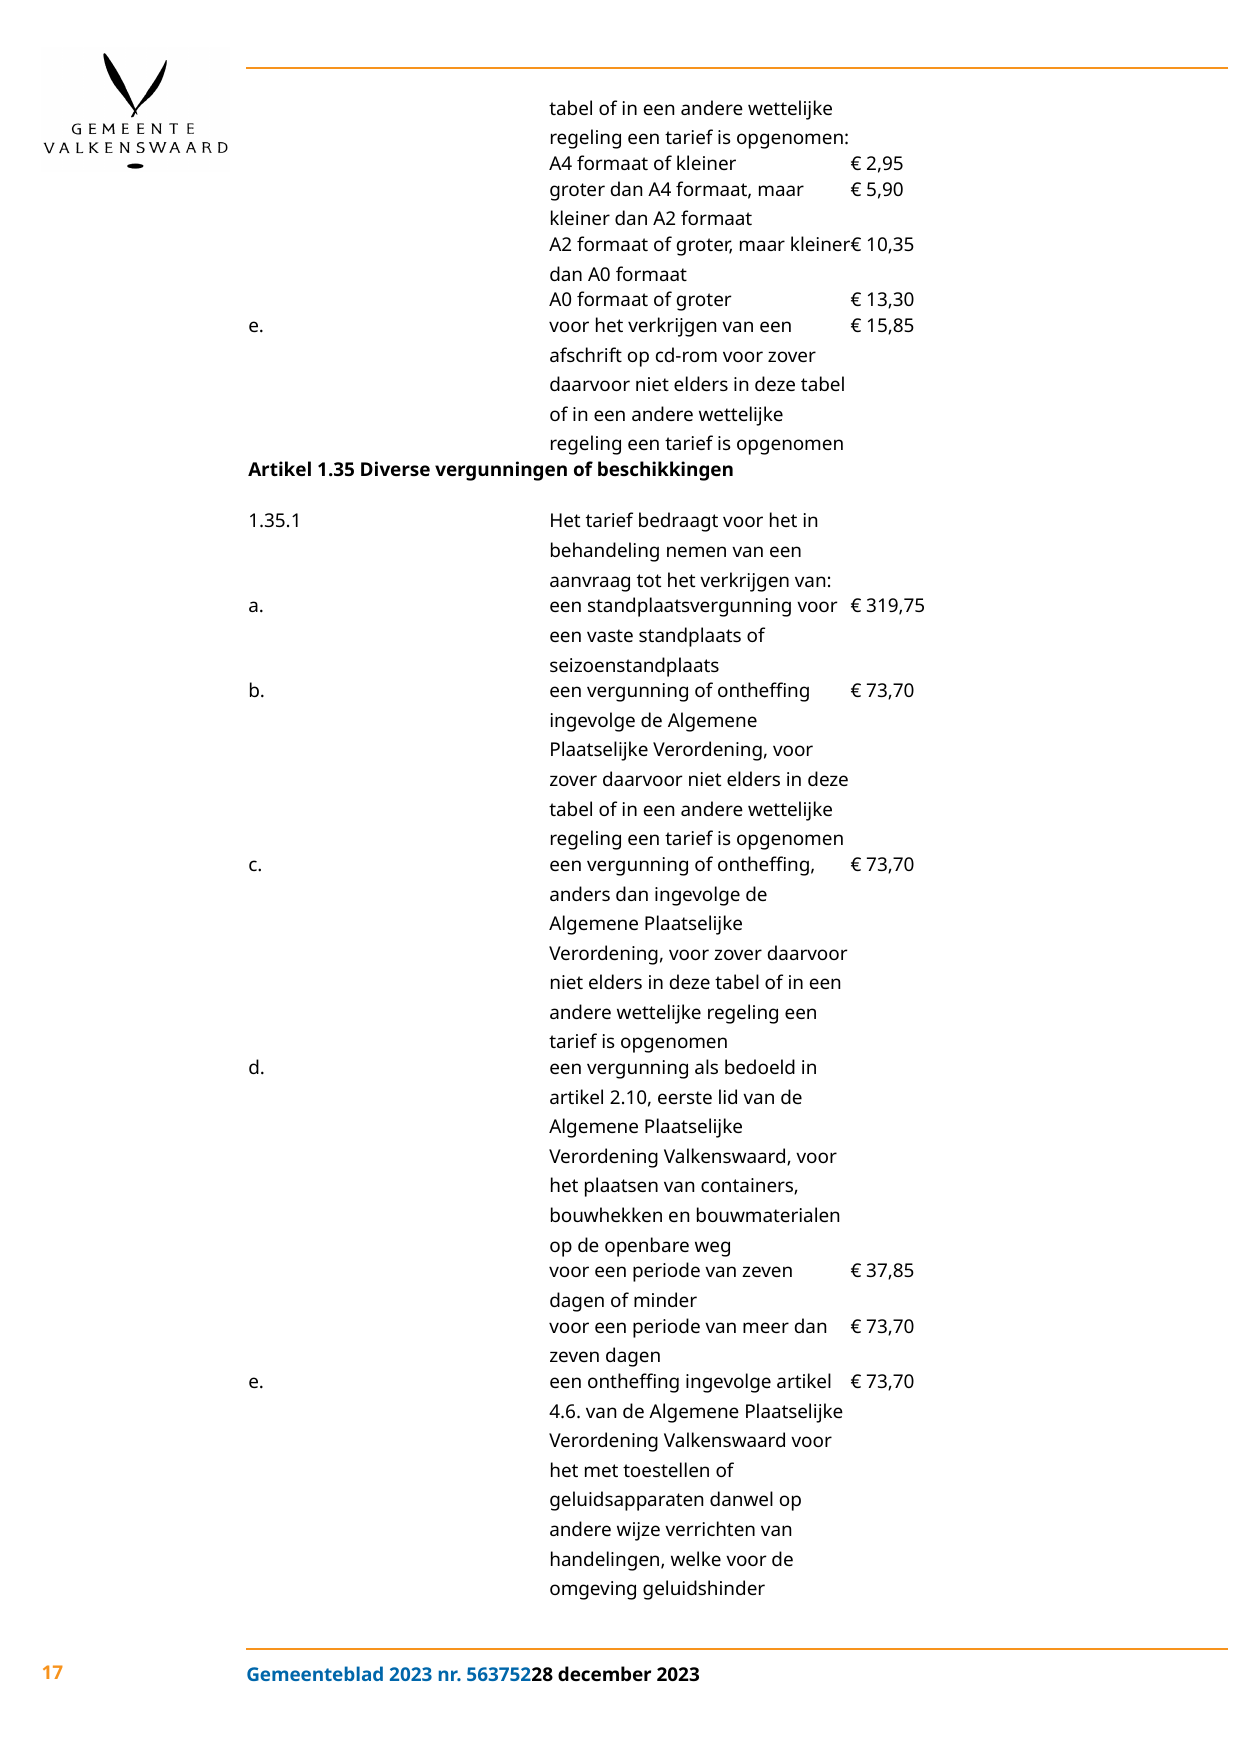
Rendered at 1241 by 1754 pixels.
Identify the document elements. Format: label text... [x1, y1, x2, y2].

table_cell [248, 482, 549, 508]
table_cell € 37,85 [850, 1258, 1152, 1313]
table_cell voor een periode van meer dan zeven dagen [549, 1313, 850, 1368]
table_cell een standplaatsvergunning voor een vaste standplaats of seizoenstandplaats [549, 593, 850, 677]
table_cell € 73,70 [850, 851, 1152, 1054]
table_cell een vergunning als bedoeld in artikel 2.10, eerste lid van de Algemene Plaatselijke Verordening Valkenswaard, voor het plaatsen van containers, bouwhekken en bouwmaterialen op de openbare weg [549, 1054, 850, 1258]
table_cell groter dan A4 formaat, maar kleiner dan A2 formaat [549, 176, 850, 231]
table_cell e. [248, 1368, 549, 1601]
table_cell [248, 95, 549, 150]
table_cell een vergunning of ontheffing, anders dan ingevolge de Algemene Plaatselijke Verordening, voor zover daarvoor niet elders in deze tabel of in een andere wettelijke regeling een tarief is opgenomen [549, 851, 850, 1054]
table_cell [248, 176, 549, 231]
table_cell [248, 1313, 549, 1368]
table_cell [549, 482, 850, 508]
table_cell voor het verkrijgen van een afschrift op cd-rom voor zover daarvoor niet elders in deze tabel of in een andere wettelijke regeling een tarief is opgenomen [549, 312, 850, 456]
table_cell een vergunning of ontheffing ingevolge de Algemene Plaatselijke Verordening, voor zover daarvoor niet elders in deze tabel of in een andere wettelijke regeling een tarief is opgenomen [549, 678, 850, 851]
table_cell b. [248, 678, 549, 851]
table_cell a. [248, 593, 549, 677]
table_cell [248, 286, 549, 312]
table_cell € 5,90 [850, 176, 1152, 231]
table_cell € 10,35 [850, 231, 1152, 286]
table_cell [850, 482, 1152, 508]
table_cell A2 formaat of groter, maar kleiner dan A0 formaat [549, 231, 850, 286]
table_cell tabel of in een andere wettelijke regeling een tarief is opgenomen: [549, 95, 850, 150]
table_cell voor een periode van zeven dagen of minder [549, 1258, 850, 1313]
table_cell [850, 508, 1152, 593]
table_cell e. [248, 312, 549, 456]
table_cell Het tarief bedraagt voor het in behandeling nemen van een aanvraag tot het verkrijgen van: [549, 508, 850, 593]
table_cell A4 formaat of kleiner [549, 150, 850, 176]
table_cell c. [248, 851, 549, 1054]
table_cell [248, 1258, 549, 1313]
table_cell € 15,85 [850, 312, 1152, 456]
picture [41, 47, 231, 172]
table_cell Artikel 1.35 Diverse vergunningen of beschikkingen [248, 456, 1152, 482]
table_cell € 73,70 [850, 1313, 1152, 1368]
table_cell [850, 95, 1152, 150]
table_cell € 319,75 [850, 593, 1152, 677]
table_cell [248, 150, 549, 176]
table_cell een ontheffing ingevolge artikel 4.6. van de Algemene Plaatselijke Verordening Valkenswaard voor het met toestellen of geluidsapparaten danwel op andere wijze verrichten van handelingen, welke voor de omgeving geluidshinder [549, 1368, 850, 1601]
table_cell € 73,70 [850, 1368, 1152, 1601]
table_cell 1.35.1 [248, 508, 549, 593]
table_cell [248, 231, 549, 286]
table_cell € 73,70 [850, 678, 1152, 851]
table_cell A0 formaat of groter [549, 286, 850, 312]
table_cell d. [248, 1054, 549, 1258]
table_cell € 13,30 [850, 286, 1152, 312]
table_cell € 2,95 [850, 150, 1152, 176]
table_cell [850, 1054, 1152, 1258]
